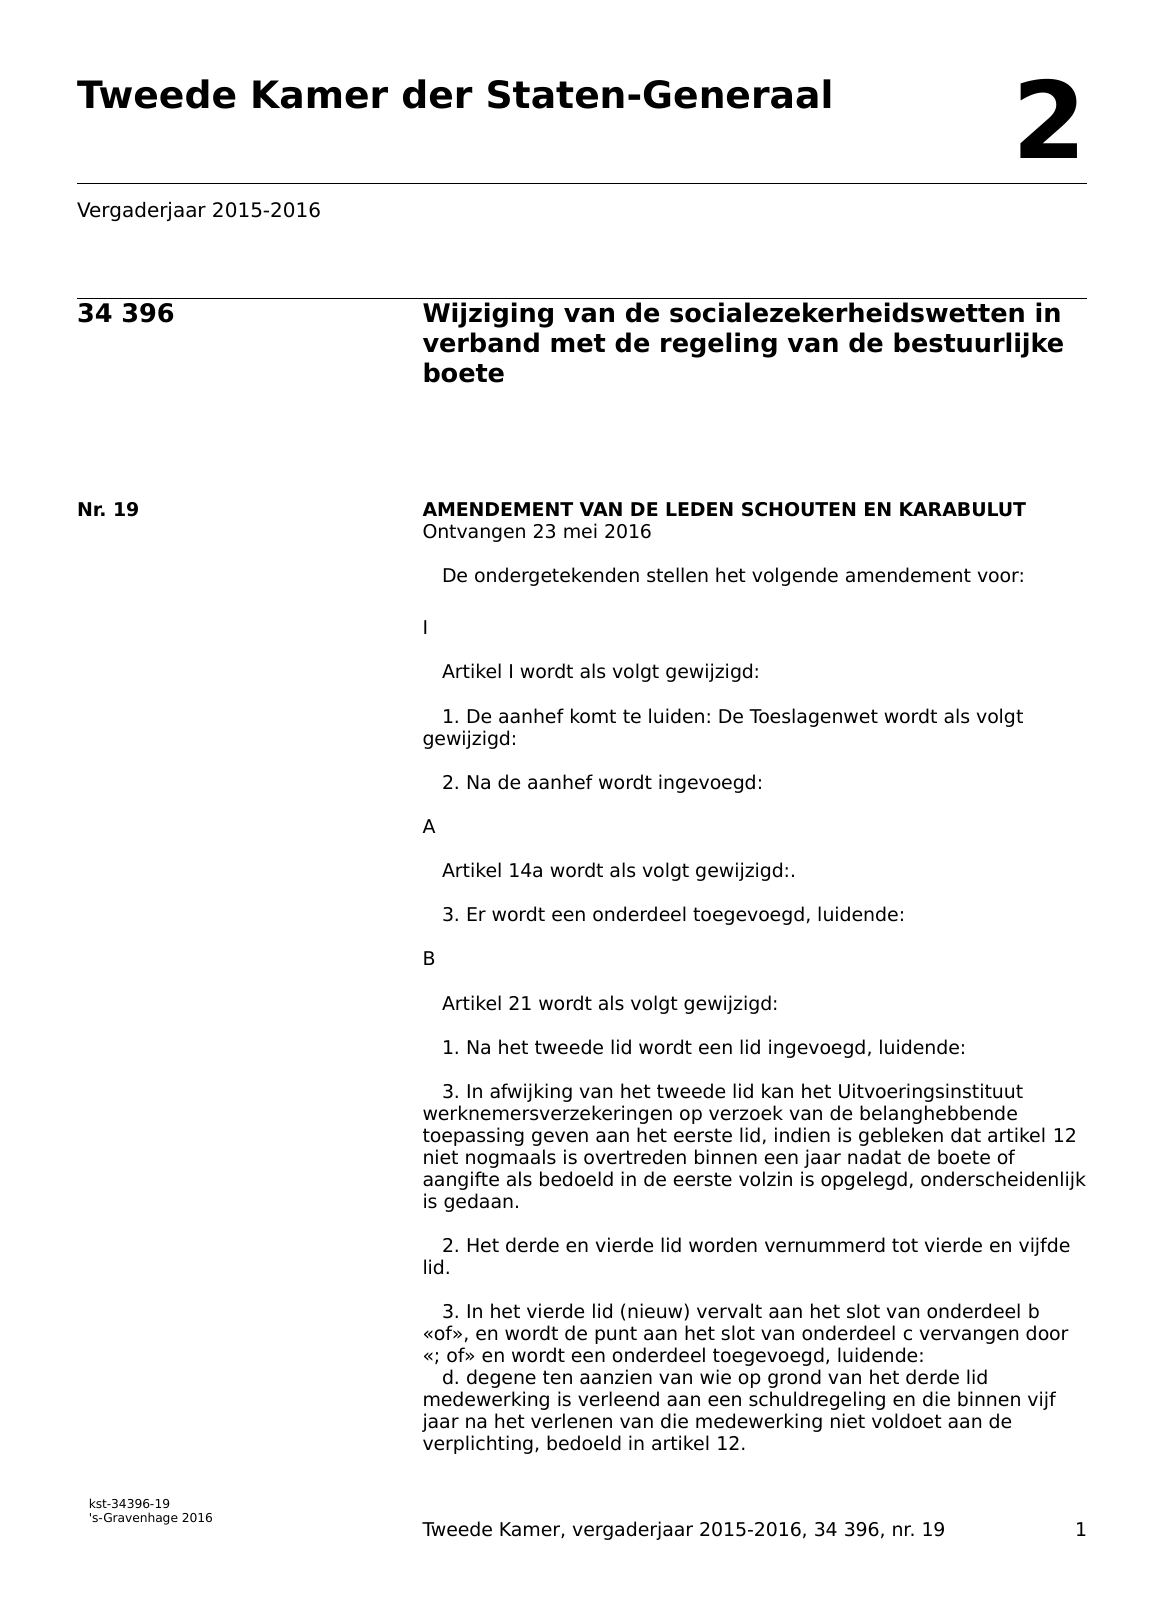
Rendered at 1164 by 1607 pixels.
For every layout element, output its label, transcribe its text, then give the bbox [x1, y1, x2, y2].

subtitle Nr. 19 AMENDEMENT VAN DE LEDEN SCHOUTEN EN KARABULUT [77, 499, 1087, 521]
text B [422, 948, 1087, 970]
text 1. De aanhef komt te luiden: De Toeslagenwet wordt als volgt gewijzigd: [422, 706, 1087, 749]
text 3. In afwijking van het tweede lid kan het Uitvoeringsinstituut werknemersverzekeringen op verzoek van de belanghebbende toepassing geven aan het eerste lid, indien is gebleken dat artikel 12 niet nogmaals is overtreden binnen een jaar nadat de boete of aangifte als bedoeld in de eerste volzin is opgelegd, onderscheidenlijk is gedaan. [422, 1081, 1087, 1213]
text De ondergetekenden stellen het volgende amendement voor: [422, 565, 1087, 587]
table_cell Vergaderjaar 2015-2016 [77, 184, 1087, 298]
table_header 2 [886, 59, 1087, 183]
text 2. Na de aanhef wordt ingevoegd: [422, 772, 1087, 794]
subtitle I [422, 617, 1087, 639]
subtitle 34 396 Wijziging van de socialezekerheidswetten in verband met de regeling van de bestuurlijke boete [77, 299, 1087, 388]
text 3. Er wordt een onderdeel toegevoegd, luidende: [422, 904, 1087, 926]
text Artikel 14a wordt als volgt gewijzigd:. [422, 860, 1087, 882]
text Artikel I wordt als volgt gewijzigd: [422, 661, 1087, 683]
text Artikel 21 wordt als volgt gewijzigd: [422, 992, 1087, 1014]
text 1. Na het tweede lid wordt een lid ingevoegd, luidende: [422, 1037, 1087, 1059]
text Ontvangen 23 mei 2016 [422, 521, 1087, 543]
text kst-34396-19 [88, 1497, 323, 1511]
table_header Tweede Kamer der Staten-Generaal [77, 59, 886, 183]
text 's-Gravenhage 2016 [88, 1511, 323, 1525]
text 3. In het vierde lid (nieuw) vervalt aan het slot van onderdeel b «of», en wordt de punt aan het slot van onderdeel c vervangen door «; of» en wordt een onderdeel toegevoegd, luidende: [422, 1301, 1087, 1367]
text d. degene ten aanzien van wie op grond van het derde lid medewerking is verleend aan een schuldregeling en die binnen vijf jaar na het verlenen van die medewerking niet voldoet aan de verplichting, bedoeld in artikel 12. [422, 1367, 1087, 1455]
text A [422, 816, 1087, 838]
text 2. Het derde en vierde lid worden vernummerd tot vierde en vijfde lid. [422, 1235, 1087, 1279]
